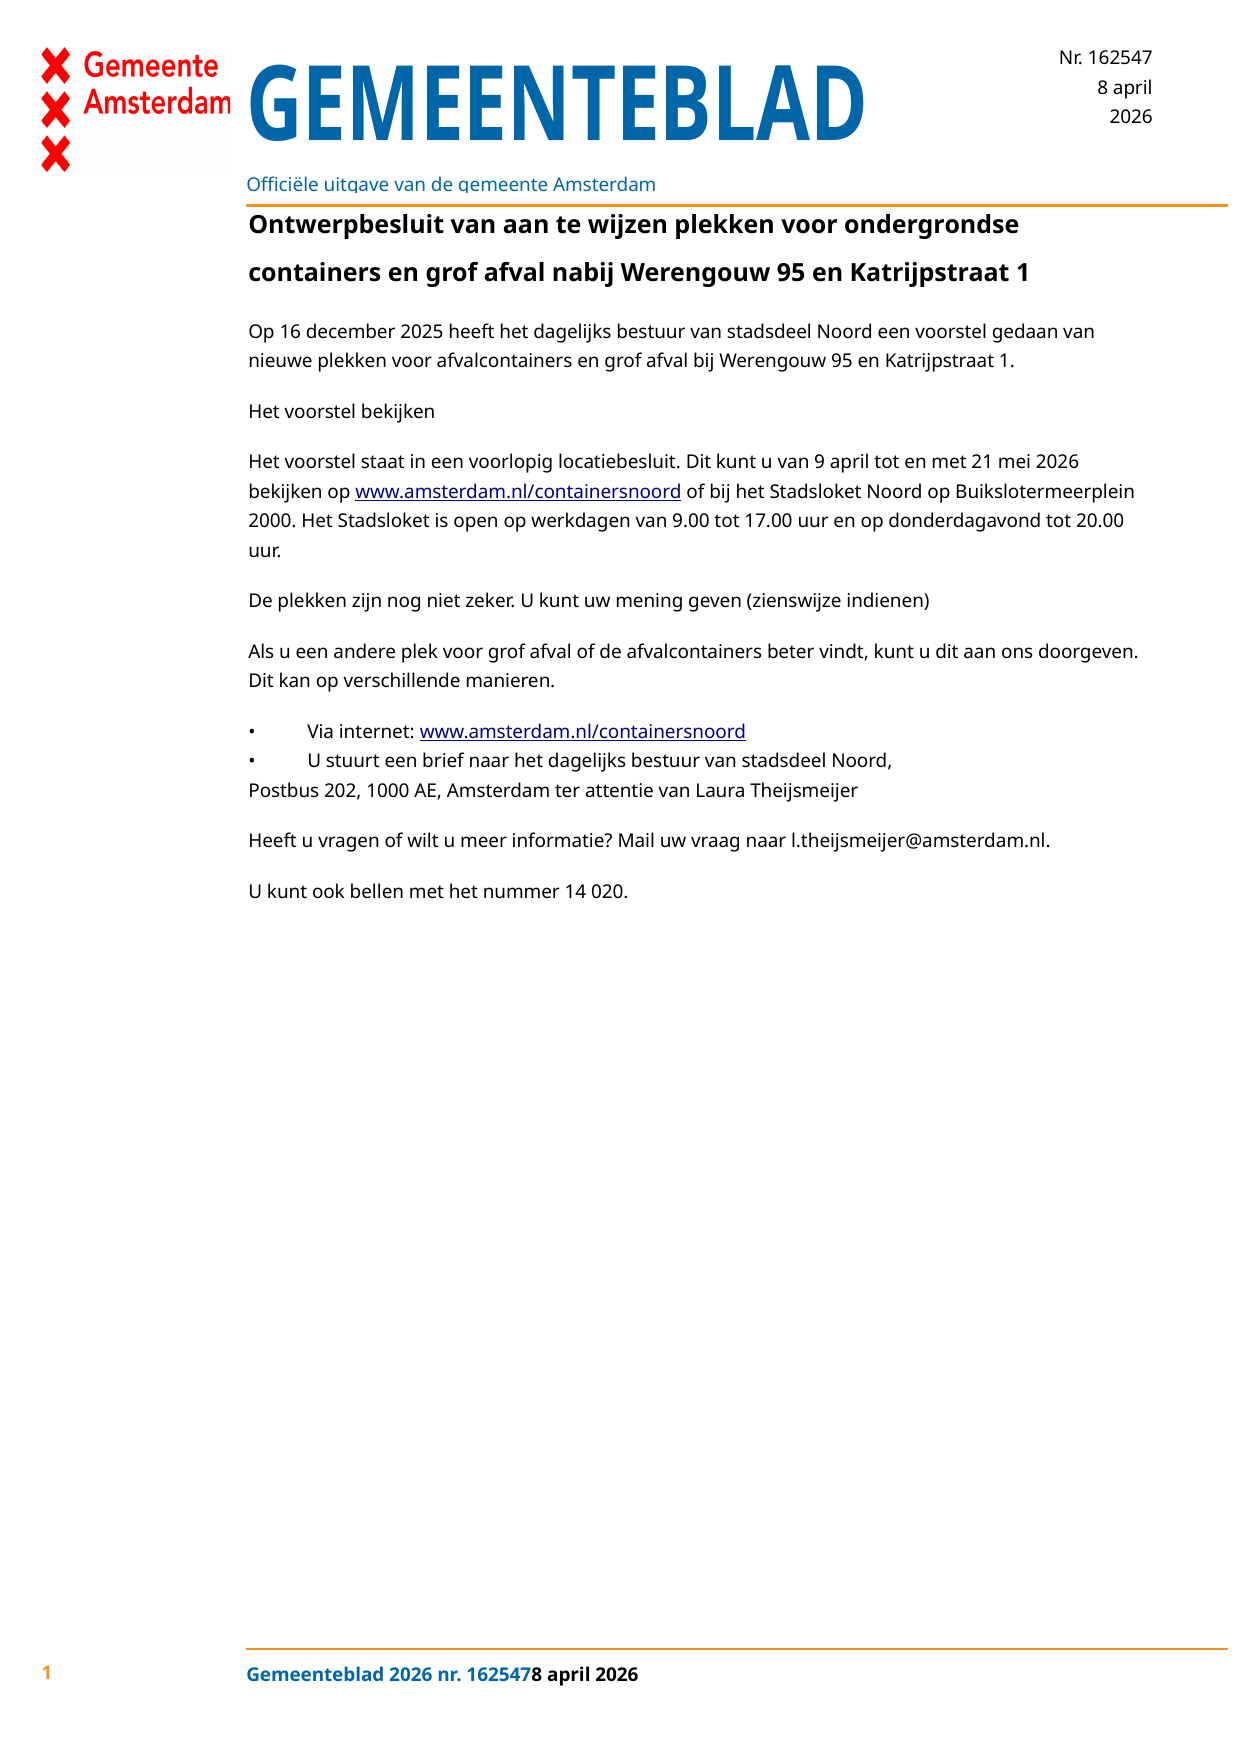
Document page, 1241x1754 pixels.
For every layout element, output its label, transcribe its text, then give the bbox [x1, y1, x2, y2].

text Het voorstel staat in een voorlopig locatiebesluit. Dit kunt u van 9 april tot en met 21 mei 2026 bekijken op www.amsterdam.nl/containersnoord of bij het Stadsloket Noord op Buikslotermeerplein 2000. Het Stadsloket is open op werkdagen van 9.00 tot 17.00 uur en op donderdagavond tot 20.00 uur. [248, 448, 1152, 563]
text Op 16 december 2025 heeft het dagelijks bestuur van stadsdeel Noord een voorstel gedaan van nieuwe plekken voor afvalcontainers en grof afval bij Werengouw 95 en Katrijpstraat 1. [248, 318, 1152, 373]
text De plekken zijn nog niet zeker. U kunt uw mening geven (zienswijze indienen) [248, 587, 1152, 613]
text Heeft u vragen of wilt u meer informatie? Mail uw vraag naar l.theijsmeijer@amsterdam.nl. [248, 827, 1152, 853]
list Via internet: www.amsterdam.nl/containersnoord [248, 718, 1152, 744]
text Het voorstel bekijken [248, 398, 1152, 424]
text Ontwerpbesluit van aan te wijzen plekken voor ondergrondse containers en grof afval nabij Werengouw 95 en Katrijpstraat 1 [248, 207, 1152, 288]
list U stuurt een brief naar het dagelijks bestuur van stadsdeel Noord, [248, 747, 1152, 773]
text U kunt ook bellen met het nummer 14 020. [248, 878, 1152, 904]
text Postbus 202, 1000 AE, Amsterdam ter attentie van Laura Theijsmeijer [248, 777, 1152, 803]
picture [41, 47, 231, 172]
text Als u een andere plek voor grof afval of de afvalcontainers beter vindt, kunt u dit aan ons doorgeven. Dit kan op verschillende manieren. [248, 638, 1152, 693]
